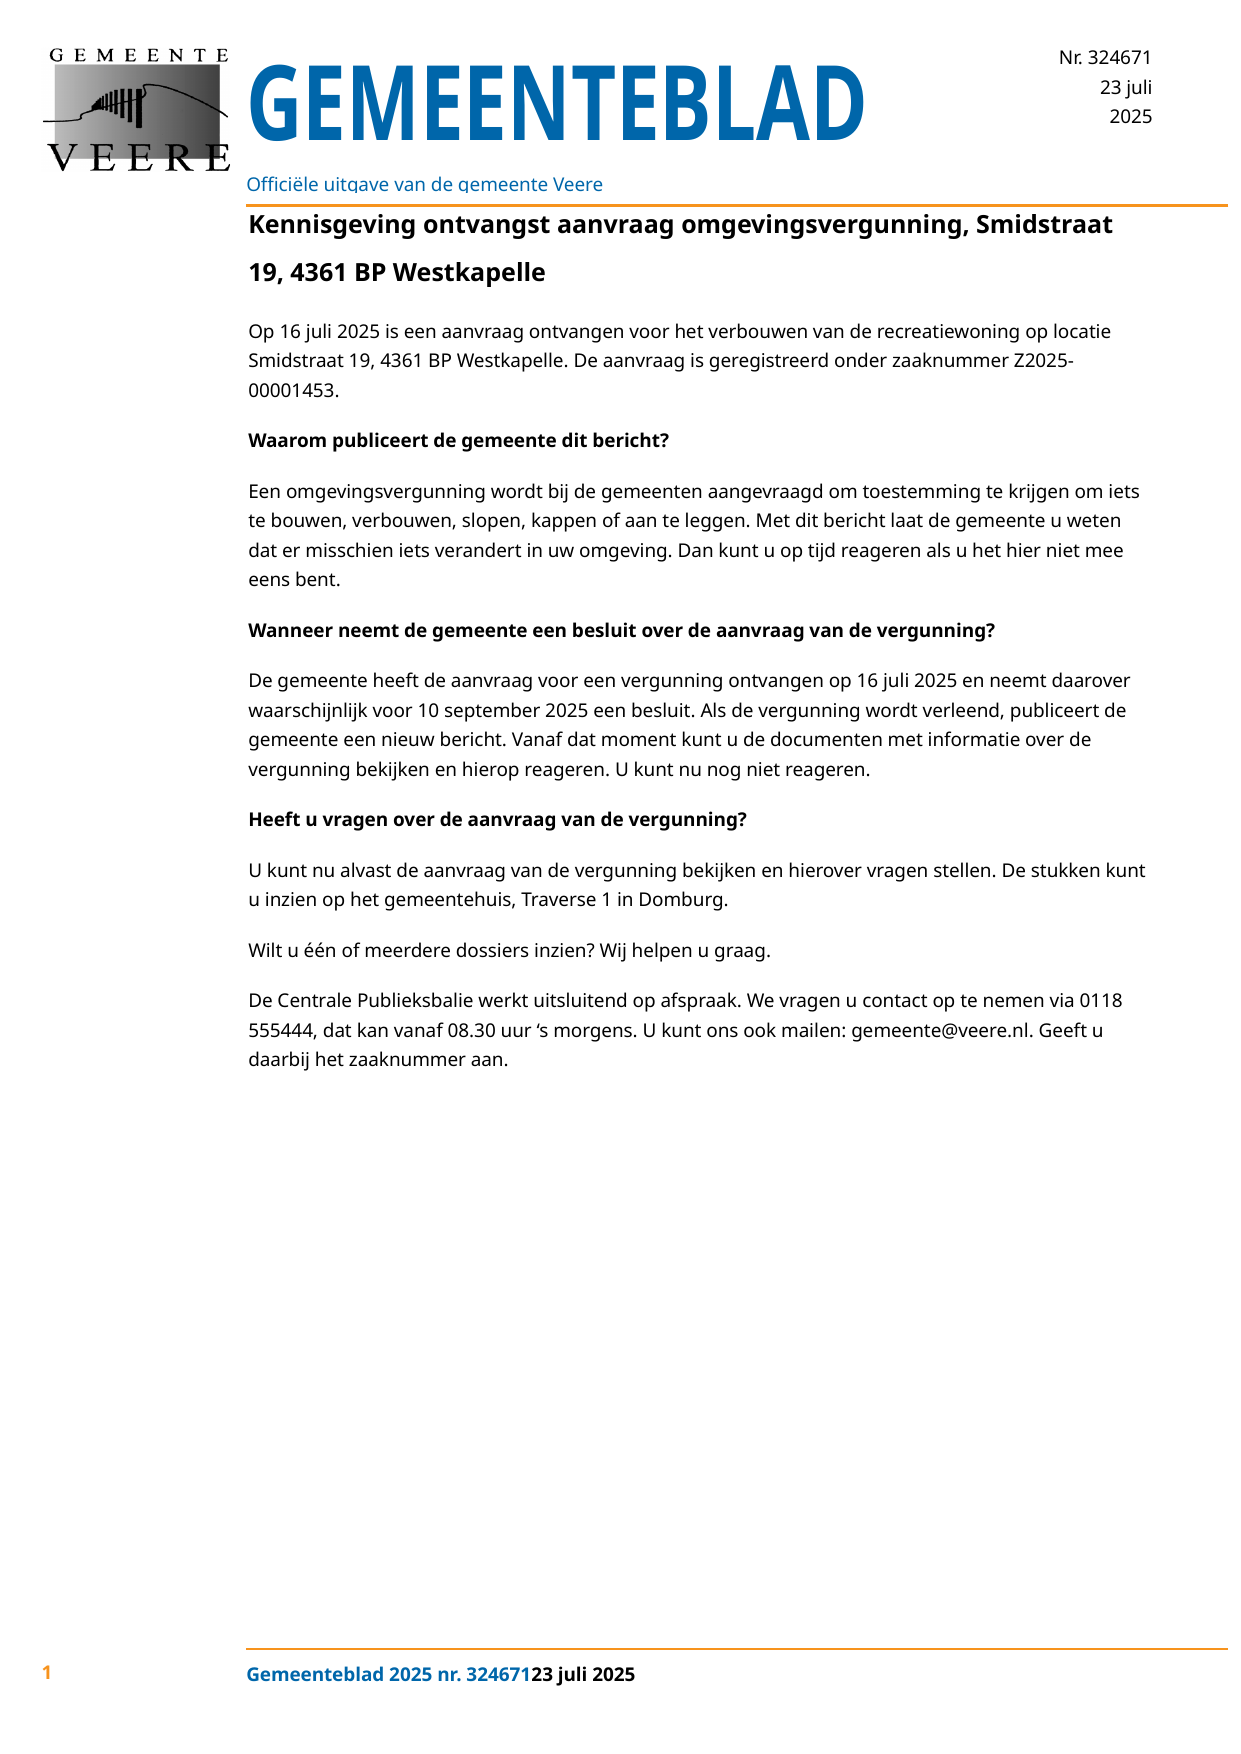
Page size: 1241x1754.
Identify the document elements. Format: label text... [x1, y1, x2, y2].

picture [41, 47, 231, 172]
text U kunt nu alvast de aanvraag van de vergunning bekijken en hierover vragen stellen. De stukken kunt u inzien op het gemeentehuis, Traverse 1 in Domburg. [248, 857, 1152, 912]
text Wilt u één of meerdere dossiers inzien? Wij helpen u graag. [248, 937, 1152, 963]
text De Centrale Publieksbalie werkt uitsluitend op afspraak. We vragen u contact op te nemen via 0118 555444, dat kan vanaf 08.30 uur ‘s morgens. U kunt ons ook mailen: gemeente@veere.nl. Geeft u daarbij het zaaknummer aan. [248, 987, 1152, 1072]
text De gemeente heeft de aanvraag voor een vergunning ontvangen op 16 juli 2025 en neemt daarover waarschijnlijk voor 10 september 2025 een besluit. Als de vergunning wordt verleend, publiceert de gemeente een nieuw bericht. Vanaf dat moment kunt u de documenten met informatie over de vergunning bekijken en hierop reageren. U kunt nu nog niet reageren. [248, 667, 1152, 782]
text Heeft u vragen over de aanvraag van de vergunning? [248, 807, 1152, 832]
text Kennisgeving ontvangst aanvraag omgevingsvergunning, Smidstraat 19, 4361 BP Westkapelle [248, 207, 1152, 288]
text Wanneer neemt de gemeente een besluit over de aanvraag van de vergunning? [248, 617, 1152, 643]
text Waarom publiceert de gemeente dit bericht? [248, 427, 1152, 453]
text Op 16 juli 2025 is een aanvraag ontvangen voor het verbouwen van de recreatiewoning op locatie Smidstraat 19, 4361 BP Westkapelle. De aanvraag is geregistreerd onder zaaknummer Z2025-00001453. [248, 318, 1152, 403]
text Een omgevingsvergunning wordt bij de gemeenten aangevraagd om toestemming te krijgen om iets te bouwen, verbouwen, slopen, kappen of aan te leggen. Met dit bericht laat de gemeente u weten dat er misschien iets verandert in uw omgeving. Dan kunt u op tijd reageren als u het hier niet mee eens bent. [248, 478, 1152, 592]
